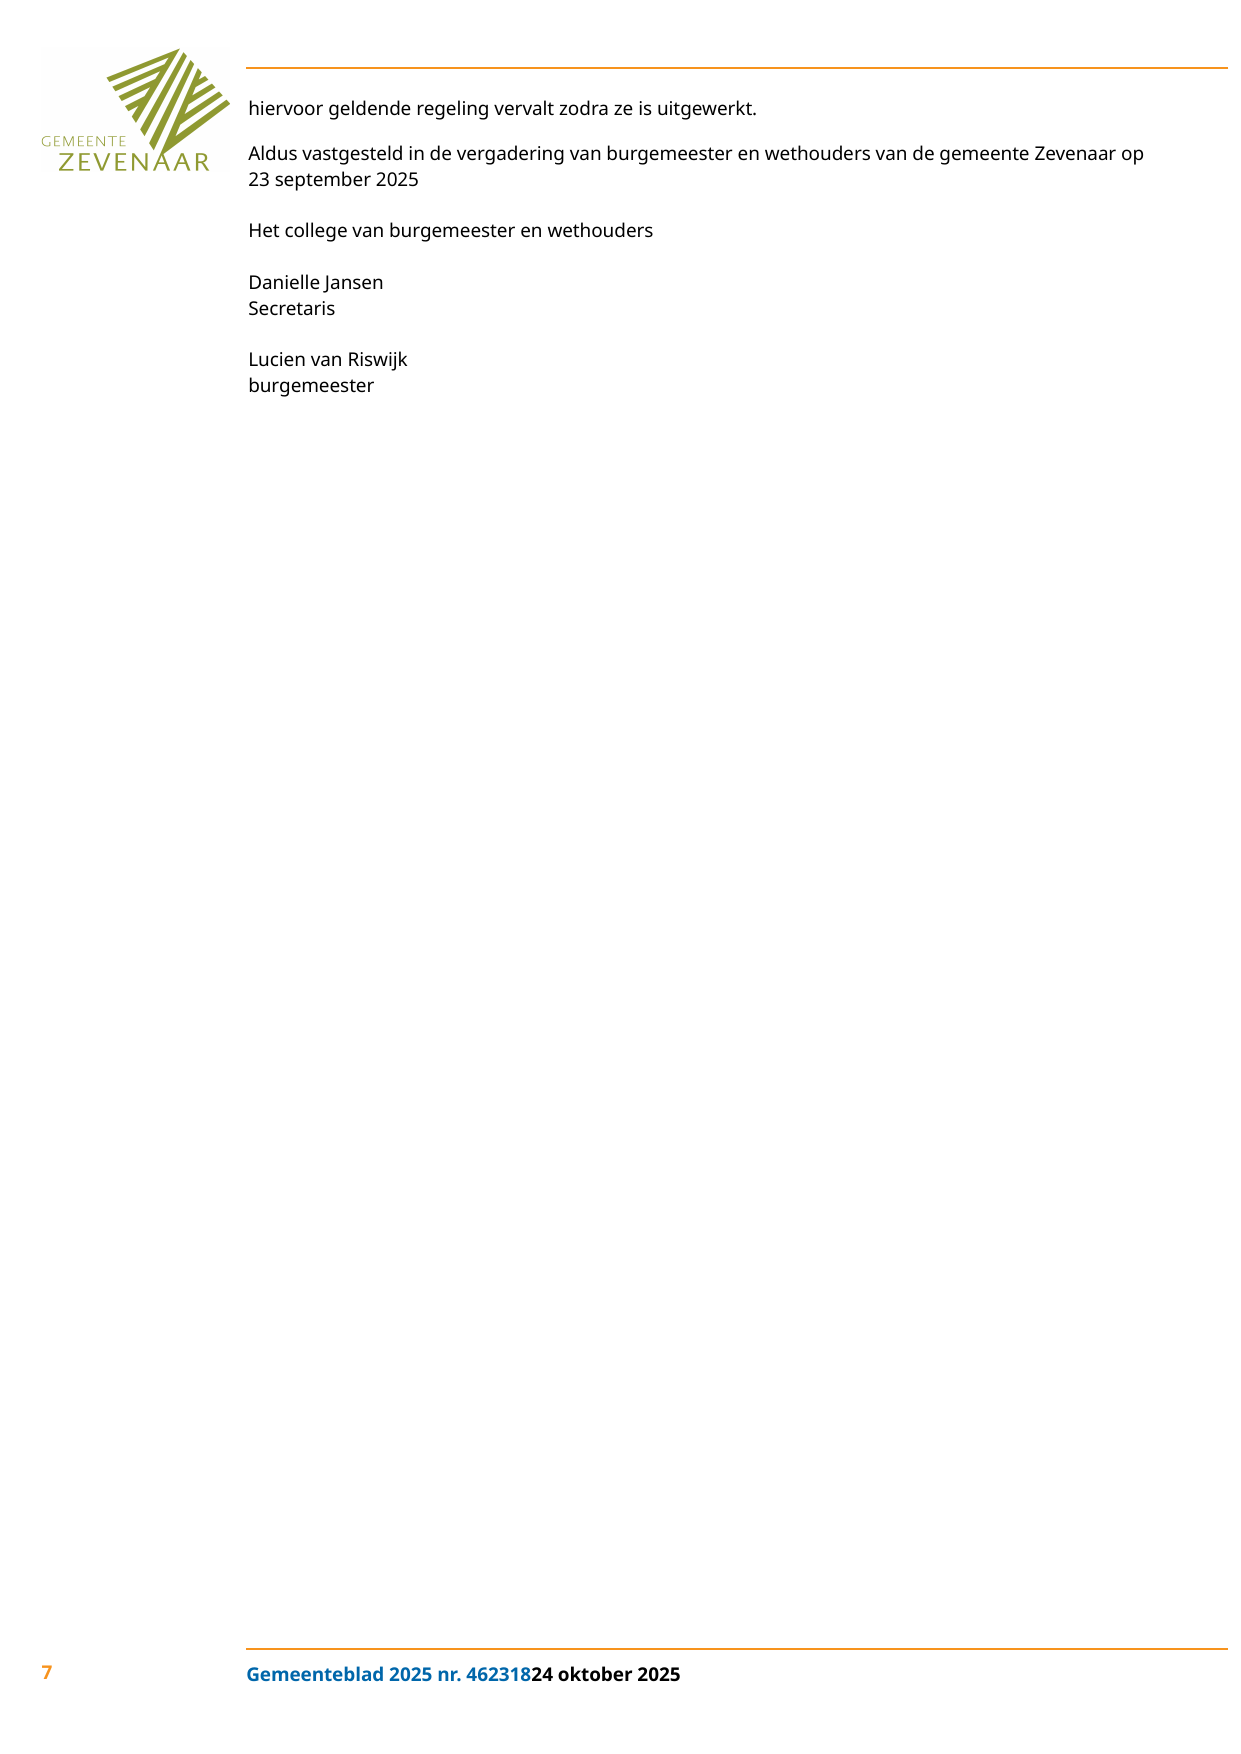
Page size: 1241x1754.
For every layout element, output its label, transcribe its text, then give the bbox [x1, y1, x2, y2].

text Danielle Jansen [248, 269, 1152, 295]
text hiervoor geldende regeling vervalt zodra ze is uitgewerkt. [248, 95, 1152, 121]
text Secretaris [248, 295, 1152, 321]
text Het college van burgemeester en wethouders [248, 218, 1152, 243]
text burgemeester [248, 372, 1152, 398]
text Aldus vastgesteld in de vergadering van burgemeester en wethouders van de gemeente Zevenaar op 23 september 2025 [248, 140, 1152, 192]
text Lucien van Riswijk [248, 346, 1152, 372]
picture [41, 47, 231, 172]
